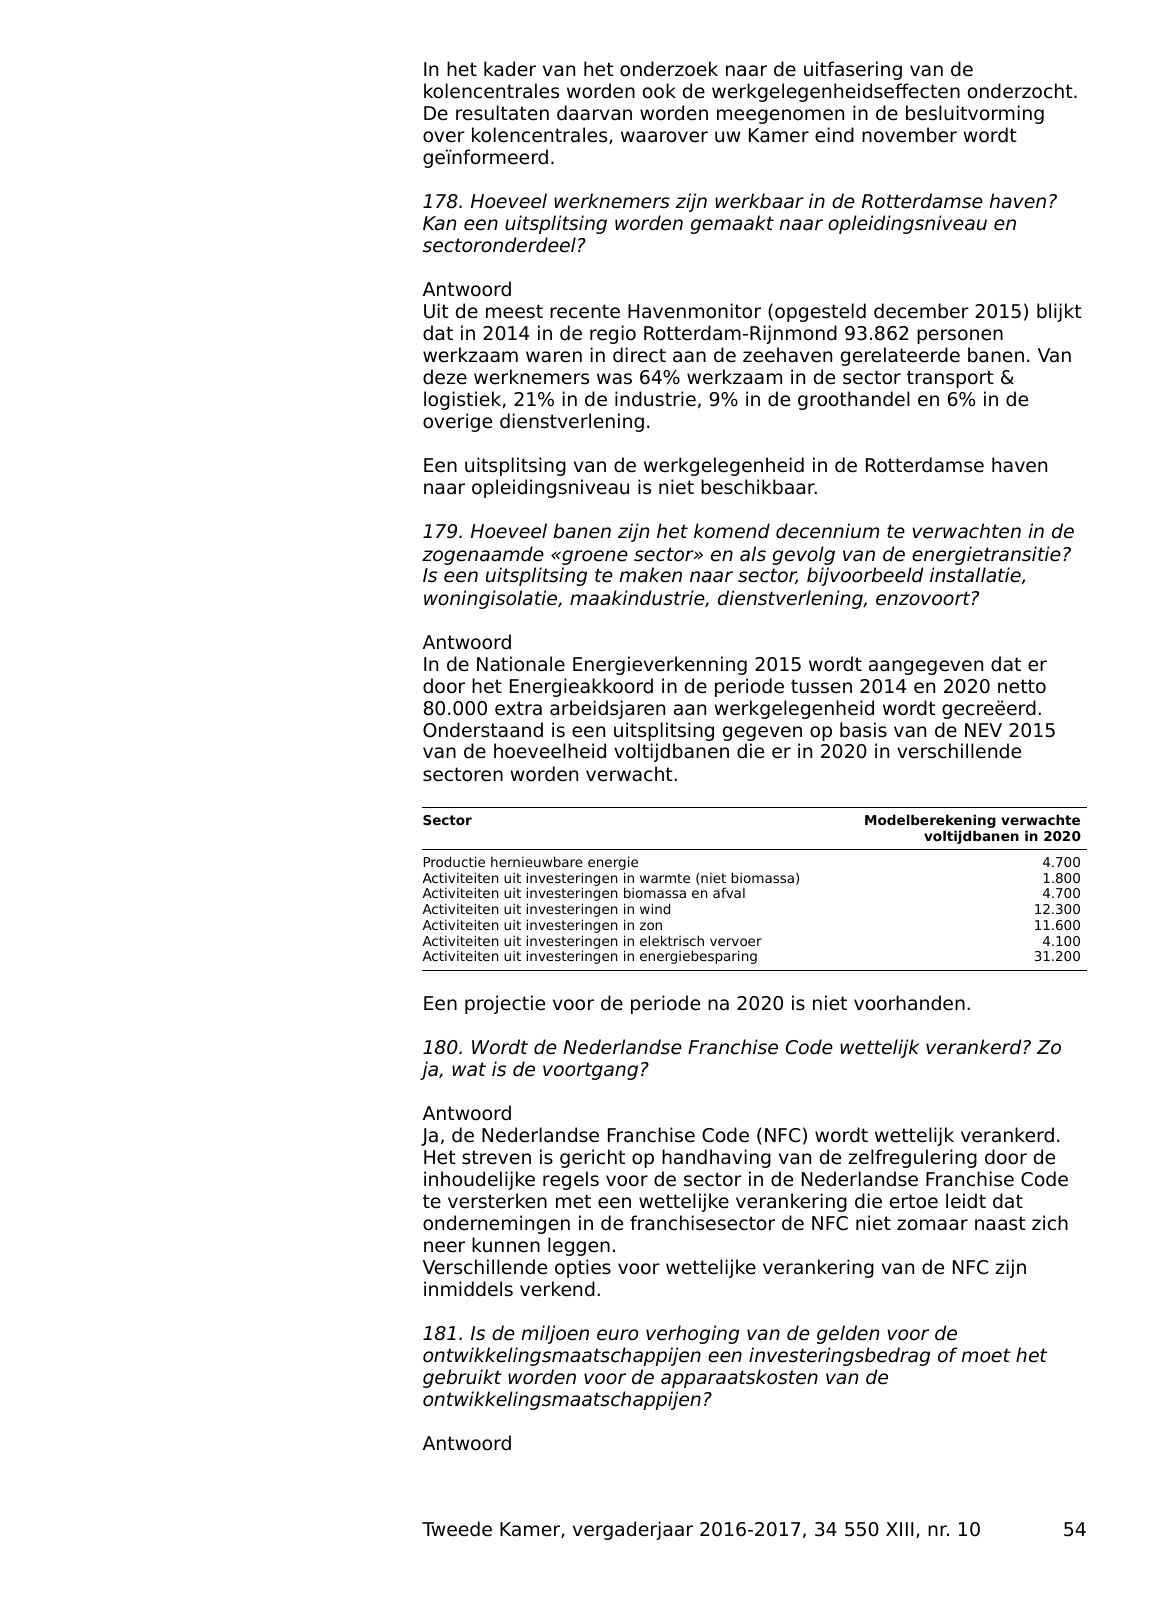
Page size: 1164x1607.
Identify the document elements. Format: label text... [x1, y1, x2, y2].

table_cell 31.200 [845, 949, 1087, 970]
text Antwoord [422, 279, 1087, 301]
text Antwoord [422, 1433, 1087, 1455]
table_cell Activiteiten uit investeringen in elektrisch vervoer [422, 934, 845, 949]
text 178. Hoeveel werknemers zijn werkbaar in de Rotterdamse haven? Kan een uitsplitsing worden gemaakt naar opleidingsniveau en sectoronderdeel? [422, 191, 1087, 257]
table_cell Productie hernieuwbare energie [422, 850, 845, 871]
text In de Nationale Energieverkenning 2015 wordt aangegeven dat er door het Energieakkoord in de periode tussen 2014 en 2020 netto 80.000 extra arbeidsjaren aan werkgelegenheid wordt gecreëerd. Onderstaand is een uitsplitsing gegeven op basis van de NEV 2015 van de hoeveelheid voltijdbanen die er in 2020 in verschillende sectoren worden verwacht. [422, 653, 1087, 785]
text 181. Is de miljoen euro verhoging van de gelden voor de ontwikkelingsmaatschappijen een investeringsbedrag of moet het gebruikt worden voor de apparaatskosten van de ontwikkelingsmaatschappijen? [422, 1323, 1087, 1411]
table_header Modelberekening verwachte voltijdbanen in 2020 [845, 808, 1087, 849]
table_cell Activiteiten uit investeringen in energiebesparing [422, 949, 845, 970]
table_cell 1.800 [845, 871, 1087, 886]
text 179. Hoeveel banen zijn het komend decennium te verwachten in de zogenaamde «groene sector» en als gevolg van de energietransitie? Is een uitsplitsing te maken naar sector, bijvoorbeeld installatie, woningisolatie, maakindustrie, dienstverlening, enzovoort? [422, 521, 1087, 609]
table_cell 4.100 [845, 934, 1087, 949]
text Verschillende opties voor wettelijke verankering van de NFC zijn inmiddels verkend. [422, 1257, 1087, 1301]
text Antwoord [422, 1103, 1087, 1125]
table_cell Activiteiten uit investeringen in wind [422, 902, 845, 918]
table_cell 4.700 [845, 886, 1087, 902]
text Antwoord [422, 632, 1087, 653]
table_cell 12.300 [845, 902, 1087, 918]
table_cell Activiteiten uit investeringen in warmte (niet biomassa) [422, 871, 845, 886]
text Een uitsplitsing van de werkgelegenheid in de Rotterdamse haven naar opleidingsniveau is niet beschikbaar. [422, 455, 1087, 499]
text Ja, de Nederlandse Franchise Code (NFC) wordt wettelijk verankerd. Het streven is gericht op handhaving van de zelfregulering door de inhoudelijke regels voor de sector in de Nederlandse Franchise Code te versterken met een wettelijke verankering die ertoe leidt dat ondernemingen in de franchisesector de NFC niet zomaar naast zich neer kunnen leggen. [422, 1125, 1087, 1257]
text In het kader van het onderzoek naar de uitfasering van de kolencentrales worden ook de werkgelegenheidseffecten onderzocht. De resultaten daarvan worden meegenomen in de besluitvorming over kolencentrales, waarover uw Kamer eind november wordt geïnformeerd. [422, 59, 1087, 169]
table_cell 4.700 [845, 850, 1087, 871]
text Een projectie voor de periode na 2020 is niet voorhanden. [422, 993, 1087, 1015]
text Uit de meest recente Havenmonitor (opgesteld december 2015) blijkt dat in 2014 in de regio Rotterdam-Rijnmond 93.862 personen werkzaam waren in direct aan de zeehaven gerelateerde banen. Van deze werknemers was 64% werkzaam in de sector transport & logistiek, 21% in de industrie, 9% in de groothandel en 6% in de overige dienstverlening. [422, 301, 1087, 433]
table_cell Activiteiten uit investeringen biomassa en afval [422, 886, 845, 902]
table_cell 11.600 [845, 918, 1087, 933]
table_cell Activiteiten uit investeringen in zon [422, 918, 845, 933]
text 180. Wordt de Nederlandse Franchise Code wettelijk verankerd? Zo ja, wat is de voortgang? [422, 1037, 1087, 1081]
table_header Sector [422, 808, 845, 849]
